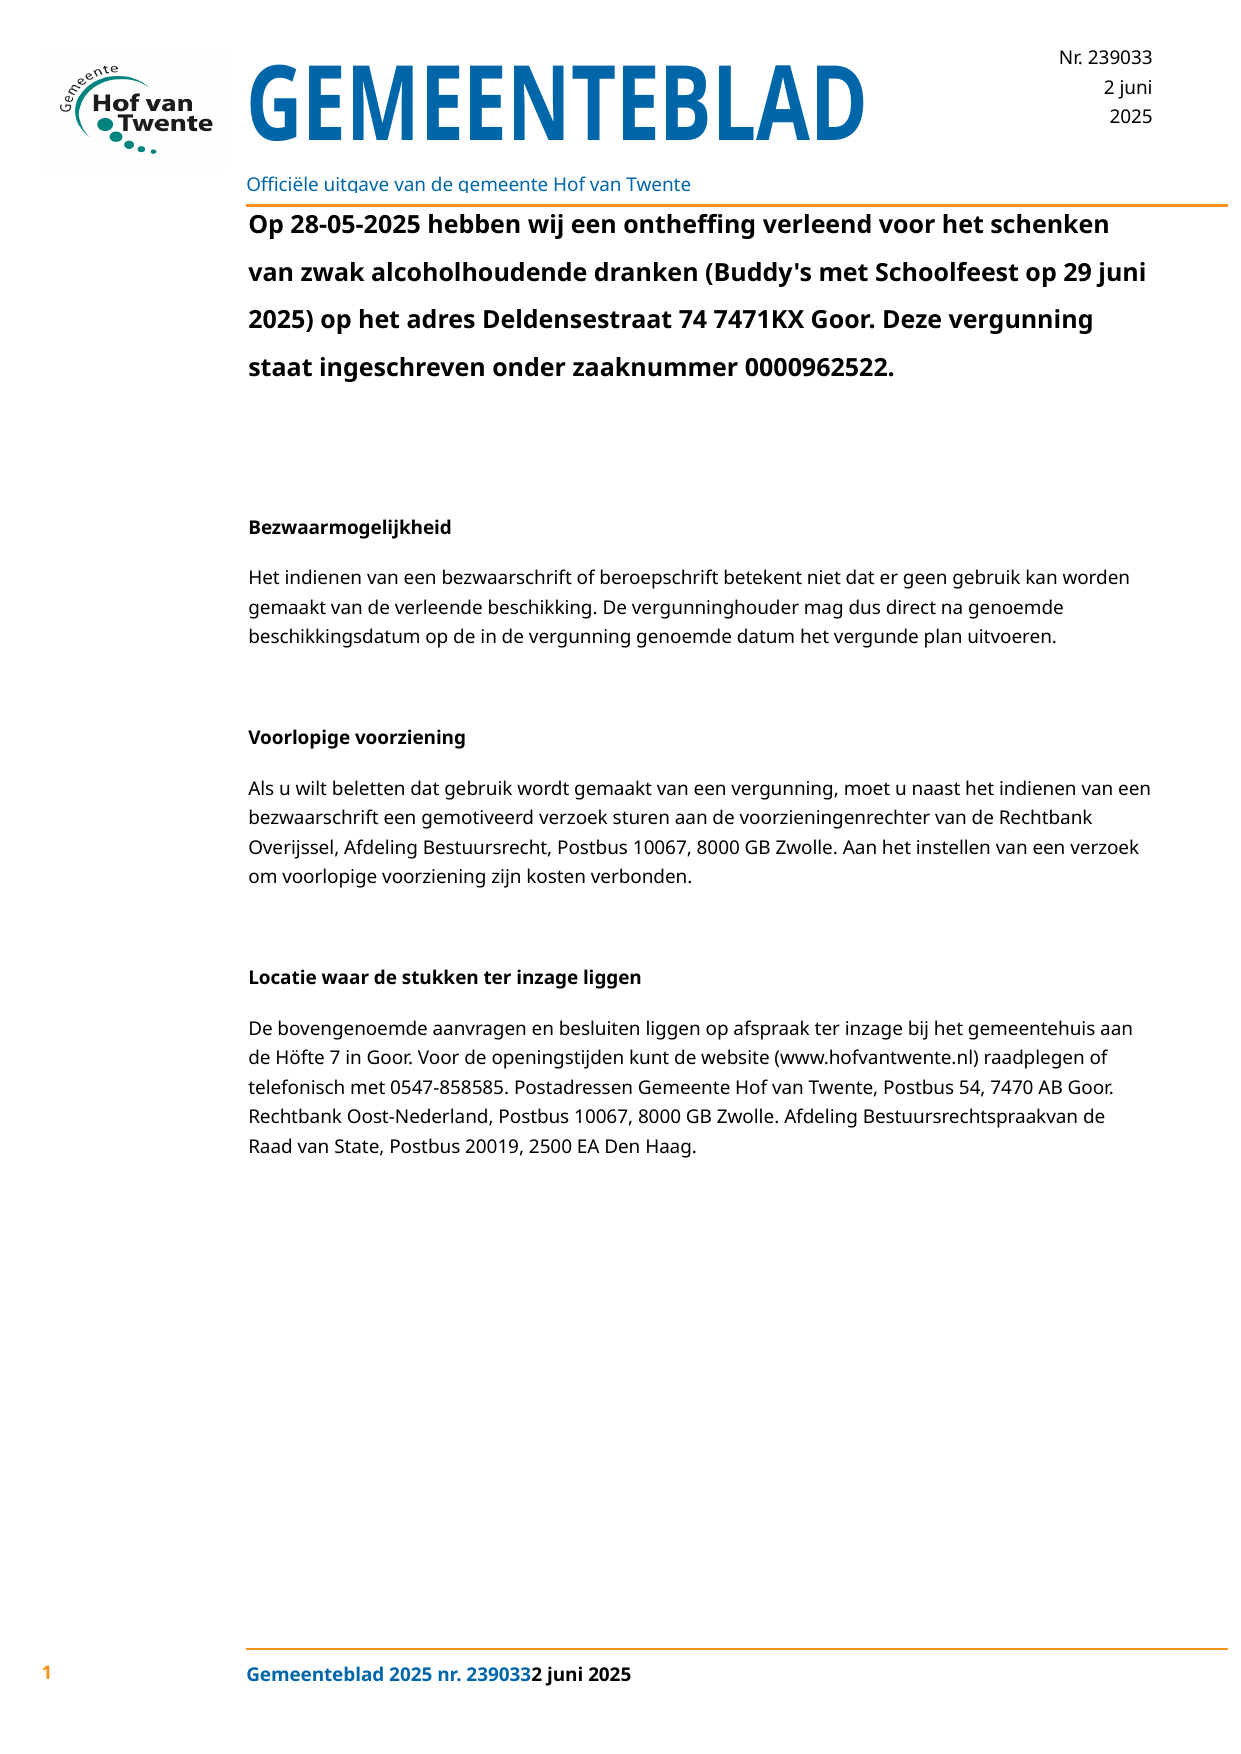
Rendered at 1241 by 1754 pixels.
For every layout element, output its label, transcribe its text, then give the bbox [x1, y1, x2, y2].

text Als u wilt beletten dat gebruik wordt gemaakt van een vergunning, moet u naast het indienen van een bezwaarschrift een gemotiveerd verzoek sturen aan de voorzieningenrechter van de Rechtbank Overijssel, Afdeling Bestuursrecht, Postbus 10067, 8000 GB Zwolle. Aan het instellen van een verzoek om voorlopige voorziening zijn kosten verbonden. [248, 775, 1152, 889]
text Voorlopige voorziening [248, 724, 1152, 750]
text Bezwaarmogelijkheid [248, 514, 1152, 540]
text Op 28-05-2025 hebben wij een ontheffing verleend voor het schenken van zwak alcoholhoudende dranken (Buddy's met Schoolfeest op 29 juni 2025) op het adres Deldensestraat 74 7471KX Goor. Deze vergunning staat ingeschreven onder zaaknummer 0000962522. [248, 207, 1152, 384]
text Locatie waar de stukken ter inzage liggen [248, 964, 1152, 990]
text De bovengenoemde aanvragen en besluiten liggen op afspraak ter inzage bij het gemeentehuis aan de Höfte 7 in Goor. Voor de openingstijden kunt de website (www.hofvantwente.nl) raadplegen of telefonisch met 0547-858585. Postadressen Gemeente Hof van Twente, Postbus 54, 7470 AB Goor. Rechtbank Oost-Nederland, Postbus 10067, 8000 GB Zwolle. Afdeling Bestuursrechtspraakvan de Raad van State, Postbus 20019, 2500 EA Den Haag. [248, 1015, 1152, 1159]
text Het indienen van een bezwaarschrift of beroepschrift betekent niet dat er geen gebruik kan worden gemaakt van de verleende beschikking. De vergunninghouder mag dus direct na genoemde beschikkingsdatum op de in de vergunning genoemde datum het vergunde plan uitvoeren. [248, 564, 1152, 649]
picture [41, 47, 231, 172]
